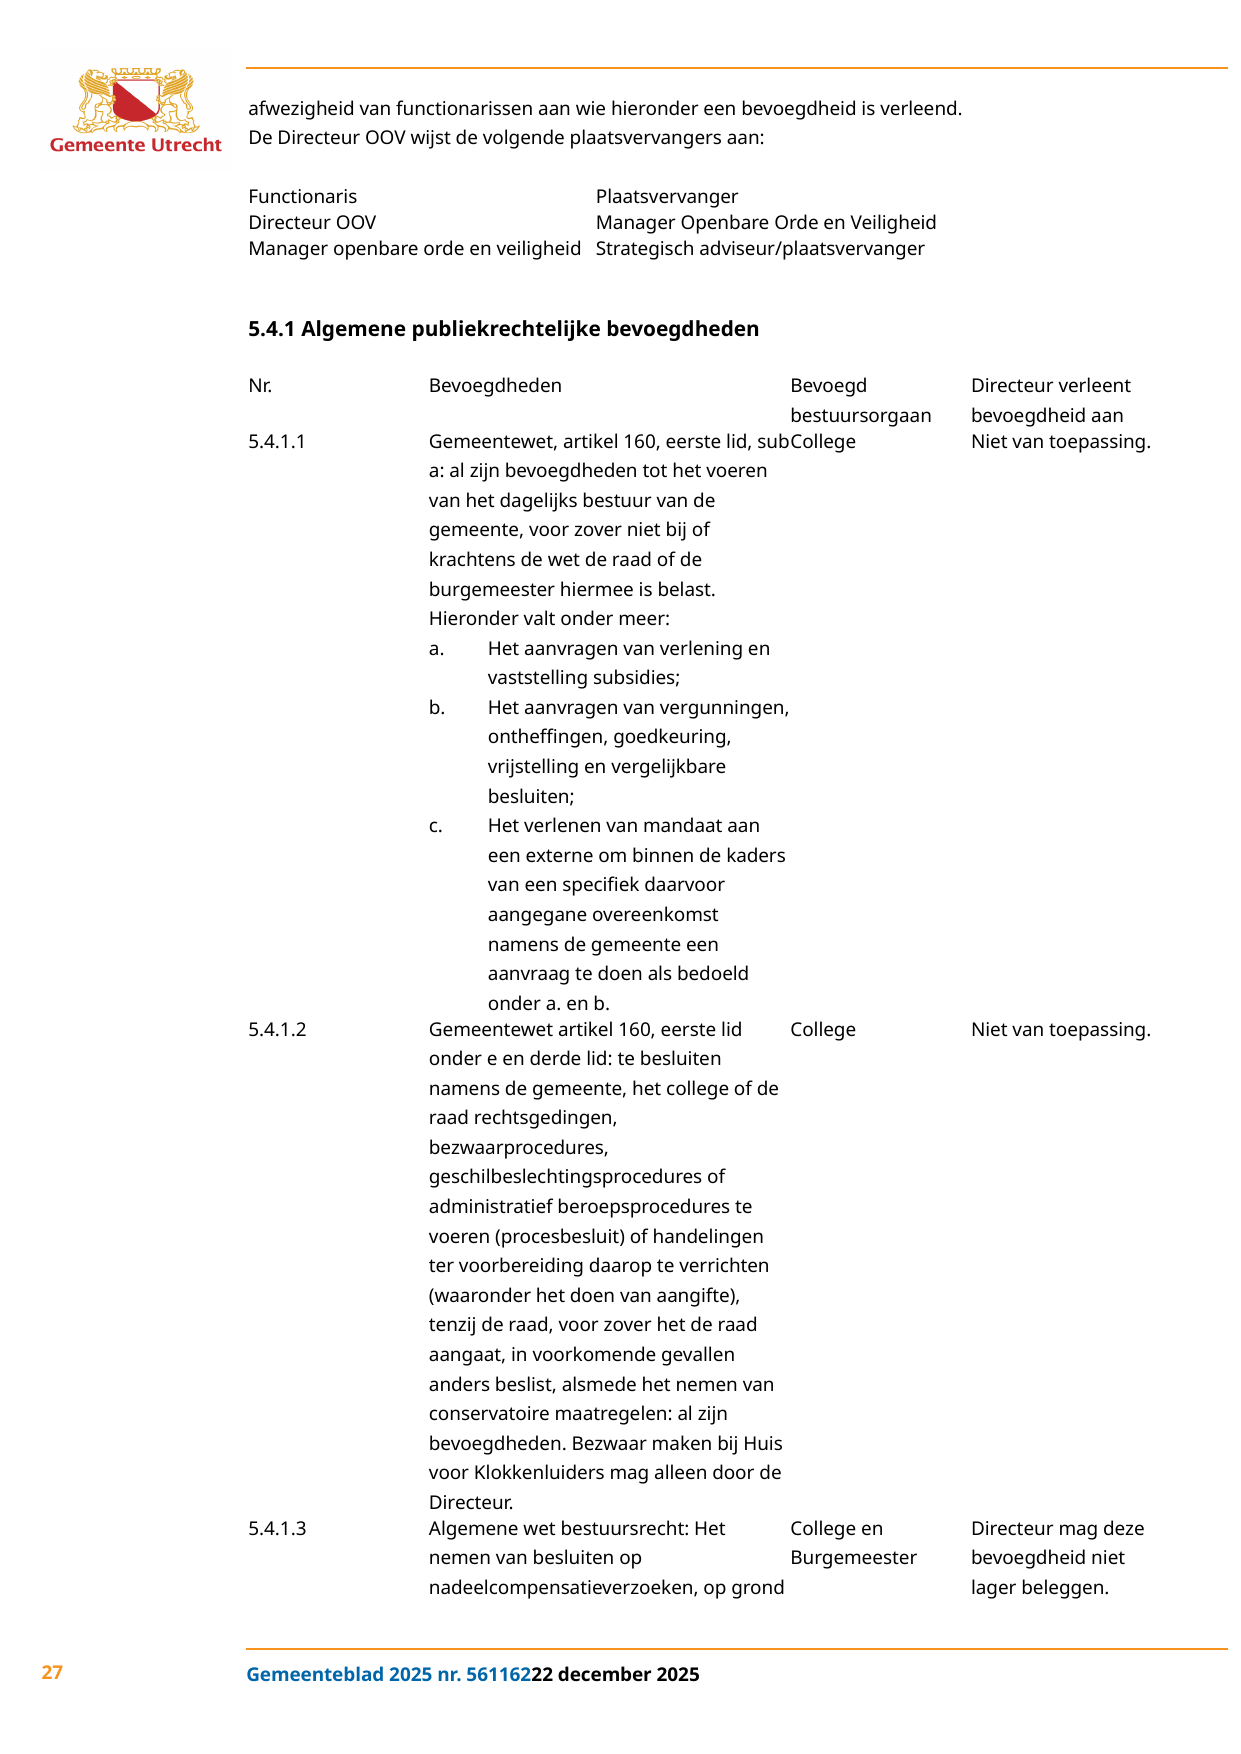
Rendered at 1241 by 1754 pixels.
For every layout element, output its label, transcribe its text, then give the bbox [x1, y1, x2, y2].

table_cell Niet van toepassing. [971, 428, 1152, 1016]
table_header Plaatsvervanger [596, 184, 1152, 209]
picture [41, 47, 231, 172]
table_cell Niet van toepassing. [971, 1016, 1152, 1515]
table_cell Algemene wet bestuursrecht: Het nemen van besluiten op nadeelcompensatieverzoeken, op grond [429, 1515, 790, 1600]
table_cell Gemeentewet artikel 160, eerste lid onder e en derde lid: te besluiten namens de gemeente, het college of de raad rechtsgedingen, bezwaarprocedures, geschilbeslechtingsprocedures of administratief beroepsprocedures te voeren (procesbesluit) of handelingen ter voorbereiding daarop te verrichten (waaronder het doen van aangifte), tenzij de raad, voor zover het de raad aangaat, in voorkomende gevallen anders beslist, alsmede het nemen van conservatoire maatregelen: al zijn bevoegdheden. Bezwaar maken bij Huis voor Klokkenluiders mag alleen door de Directeur. [429, 1016, 790, 1515]
table_header Bevoegd bestuursorgaan [790, 373, 971, 428]
text 5.4.1 Algemene publiekrechtelijke bevoegdheden [248, 314, 1152, 343]
table_cell 5.4.1.3 [248, 1515, 429, 1600]
table_header Nr. [248, 373, 429, 428]
table_cell College en Burgemeester [790, 1515, 971, 1600]
table_cell Manager Openbare Orde en Veiligheid [596, 209, 974, 235]
table_cell Gemeentewet, artikel 160, eerste lid, sub a: al zijn bevoegdheden tot het voeren van het dagelijks bestuur van de gemeente, voor zover niet bij of krachtens de wet de raad of de burgemeester hiermee is belast. Hieronder valt onder meer: Het aanvragen van verlening en vaststelling subsidies; Het aanvragen van vergunningen, ontheffingen, goedkeuring, vrijstelling en vergelijkbare besluiten; Het verlenen van mandaat aan een externe om binnen de kaders van een specifiek daarvoor aangegane overeenkomst namens de gemeente een aanvraag te doen als bedoeld onder a. en b. [429, 428, 790, 1016]
table_cell Directeur mag deze bevoegdheid niet lager beleggen. [971, 1515, 1152, 1600]
table_cell College [790, 428, 971, 1016]
table_cell Strategisch adviseur/plaatsvervanger [596, 235, 974, 261]
table_cell 5.4.1.1 [248, 428, 429, 1016]
table_header Functionaris [248, 184, 596, 209]
table_header Bevoegdheden [429, 373, 790, 428]
text De Directeur OOV wijst de volgende plaatsvervangers aan: [248, 124, 1152, 150]
table_header Directeur verleent bevoegdheid aan [971, 373, 1152, 428]
text afwezigheid van functionarissen aan wie hieronder een bevoegdheid is verleend. [248, 95, 1152, 121]
table_cell 5.4.1.2 [248, 1016, 429, 1515]
table_cell Directeur OOV [248, 209, 596, 235]
table_cell College [790, 1016, 971, 1515]
table_cell Manager openbare orde en veiligheid [248, 235, 596, 261]
